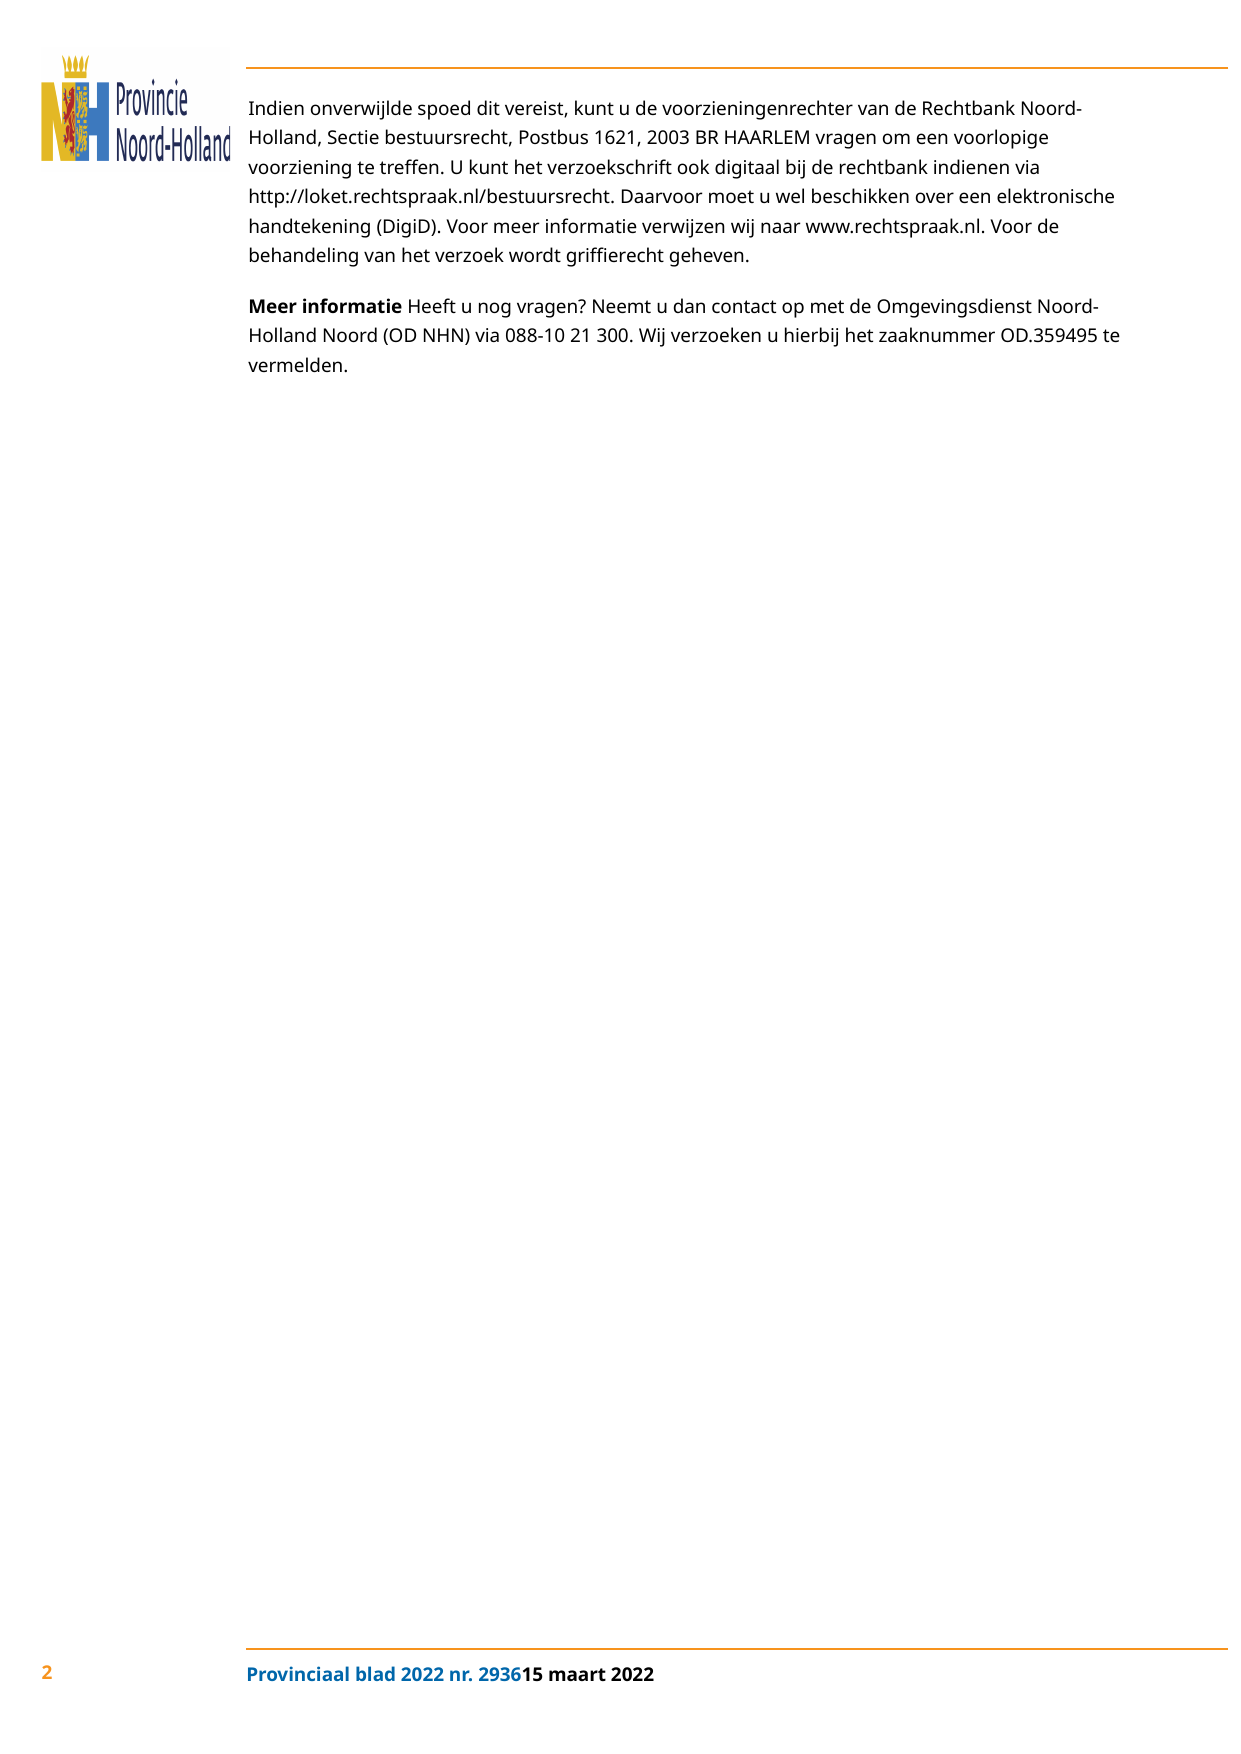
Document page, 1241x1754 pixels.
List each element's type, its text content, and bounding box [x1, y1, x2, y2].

picture [41, 47, 231, 172]
text Indien onverwijlde spoed dit vereist, kunt u de voorzieningenrechter van de Rechtbank Noord-Holland, Sectie bestuursrecht, Postbus 1621, 2003 BR HAARLEM vragen om een voorlopige voorziening te treffen. U kunt het verzoekschrift ook digitaal bij de rechtbank indienen via http://loket.rechtspraak.nl/bestuursrecht. Daarvoor moet u wel beschikken over een elektronische handtekening (DigiD). Voor meer informatie verwijzen wij naar www.rechtspraak.nl. Voor de behandeling van het verzoek wordt griffierecht geheven. [248, 95, 1152, 268]
text Meer informatie Heeft u nog vragen? Neemt u dan contact op met de Omgevingsdienst Noord-Holland Noord (OD NHN) via 088-10 21 300. Wij verzoeken u hierbij het zaaknummer OD.359495 te vermelden. [248, 293, 1152, 378]
